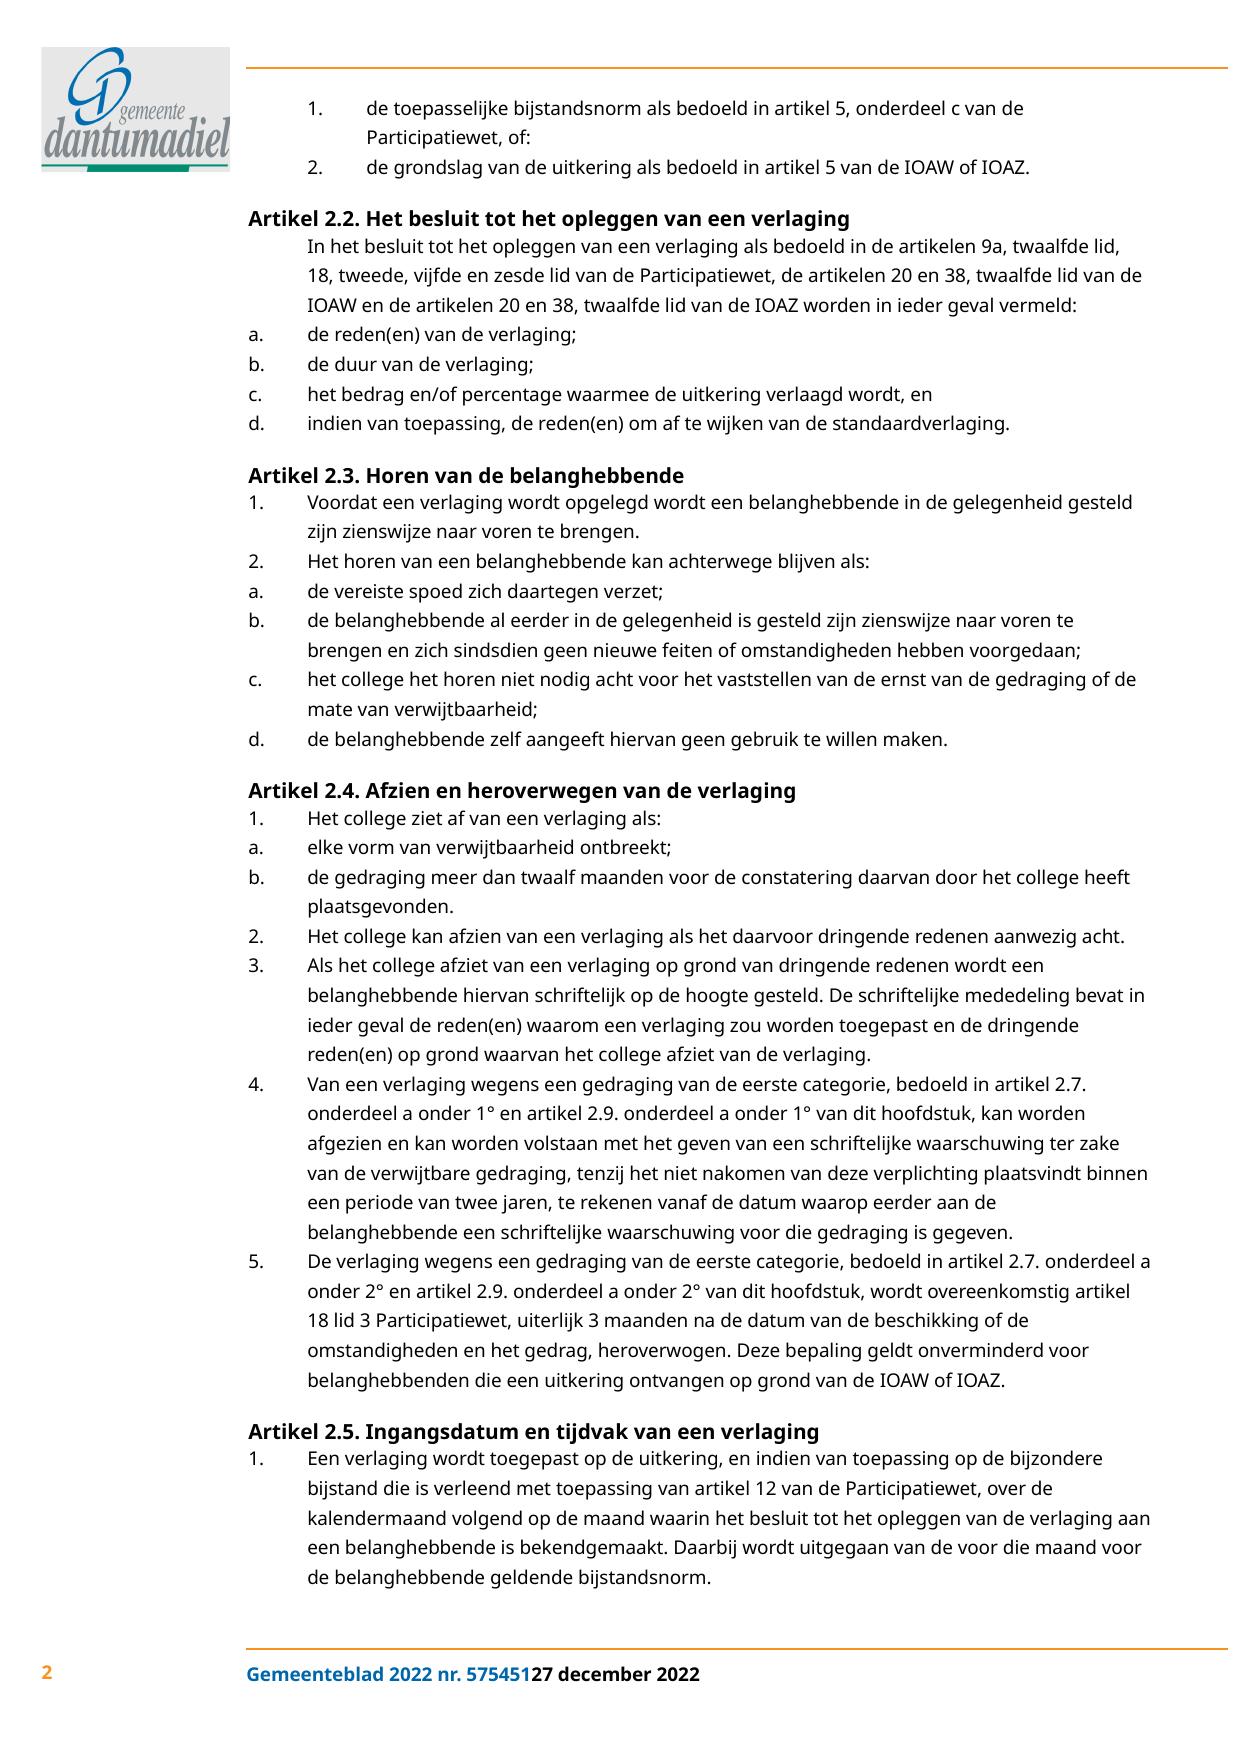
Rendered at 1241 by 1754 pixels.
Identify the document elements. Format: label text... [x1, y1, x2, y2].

list het bedrag en/of percentage waarmee de uitkering verlaagd wordt, en [248, 381, 1152, 406]
list de duur van de verlaging; [248, 351, 1152, 377]
list De verlaging wegens een gedraging van de eerste categorie, bedoeld in artikel 2.7. onderdeel a onder 2° en artikel 2.9. onderdeel a onder 2° van dit hoofdstuk, wordt overeenkomstig artikel 18 lid 3 Participatiewet, uiterlijk 3 maanden na de datum van de beschikking of de omstandigheden en het gedrag, heroverwogen. Deze bepaling geldt onverminderd voor belanghebbenden die een uitkering ontvangen op grond van de IOAW of IOAZ. [248, 1248, 1152, 1392]
list de reden(en) van de verlaging; [248, 322, 1152, 347]
list Een verlaging wordt toegepast op de uitkering, en indien van toepassing op de bijzondere bijstand die is verleend met toepassing van artikel 12 van de Participatiewet, over de kalendermaand volgend op de maand waarin het besluit tot het opleggen van de verlaging aan een belanghebbende is bekendgemaakt. Daarbij wordt uitgegaan van de voor die maand voor de belanghebbende geldende bijstandsnorm. [248, 1446, 1152, 1590]
list de vereiste spoed zich daartegen verzet; [248, 578, 1152, 604]
list de toepasselijke bijstandsnorm als bedoeld in artikel 5, onderdeel c van de Participatiewet, of: [307, 95, 1152, 150]
list de belanghebbende zelf aangeeft hiervan geen gebruik te willen maken. [248, 726, 1152, 752]
list Voordat een verlaging wordt opgelegd wordt een belanghebbende in de gelegenheid gesteld zijn zienswijze naar voren te brengen. [248, 489, 1152, 544]
list Van een verlaging wegens een gedraging van de eerste categorie, bedoeld in artikel 2.7. onderdeel a onder 1° en artikel 2.9. onderdeel a onder 1° van dit hoofdstuk, kan worden afgezien en kan worden volstaan met het geven van een schriftelijke waarschuwing ter zake van de verwijtbare gedraging, tenzij het niet nakomen van deze verplichting plaatsvindt binnen een periode van twee jaren, te rekenen vanaf de datum waarop eerder aan de belanghebbende een schriftelijke waarschuwing voor die gedraging is gegeven. [248, 1071, 1152, 1244]
list het college het horen niet nodig acht voor het vaststellen van de ernst van de gedraging of de mate van verwijtbaarheid; [248, 667, 1152, 722]
list Als het college afziet van een verlaging op grond van dringende redenen wordt een belanghebbende hiervan schriftelijk op de hoogte gesteld. De schriftelijke mededeling bevat in ieder geval de reden(en) waarom een verlaging zou worden toegepast en de dringende reden(en) op grond waarvan het college afziet van de verlaging. [248, 953, 1152, 1067]
text Artikel 2.3. Horen van de belanghebbende [248, 461, 1152, 489]
list de belanghebbende al eerder in de gelegenheid is gesteld zijn zienswijze naar voren te brengen en zich sindsdien geen nieuwe feiten of omstandigheden hebben voorgedaan; [248, 607, 1152, 663]
picture [41, 47, 231, 172]
list In het besluit tot het opleggen van een verlaging als bedoeld in de artikelen 9a, twaalfde lid, 18, tweede, vijfde en zesde lid van de Participatiewet, de artikelen 20 en 38, twaalfde lid van de IOAW en de artikelen 20 en 38, twaalfde lid van de IOAZ worden in ieder geval vermeld: [248, 233, 1152, 318]
list Het college kan afzien van een verlaging als het daarvoor dringende redenen aanwezig acht. [248, 923, 1152, 949]
text Artikel 2.5. Ingangsdatum en tijdvak van een verlaging [248, 1417, 1152, 1446]
list de grondslag van de uitkering als bedoeld in artikel 5 van de IOAW of IOAZ. [307, 154, 1152, 180]
list indien van toepassing, de reden(en) om af te wijken van de standaardverlaging. [248, 410, 1152, 436]
list elke vorm van verwijtbaarheid ontbreekt; [248, 834, 1152, 860]
list de gedraging meer dan twaalf maanden voor de constatering daarvan door het college heeft plaatsgevonden. [248, 864, 1152, 919]
text Artikel 2.2. Het besluit tot het opleggen van een verlaging [248, 204, 1152, 233]
list Het college ziet af van een verlaging als: [248, 805, 1152, 830]
text Artikel 2.4. Afzien en heroverwegen van de verlaging [248, 776, 1152, 805]
list Het horen van een belanghebbende kan achterwege blijven als: [248, 548, 1152, 574]
